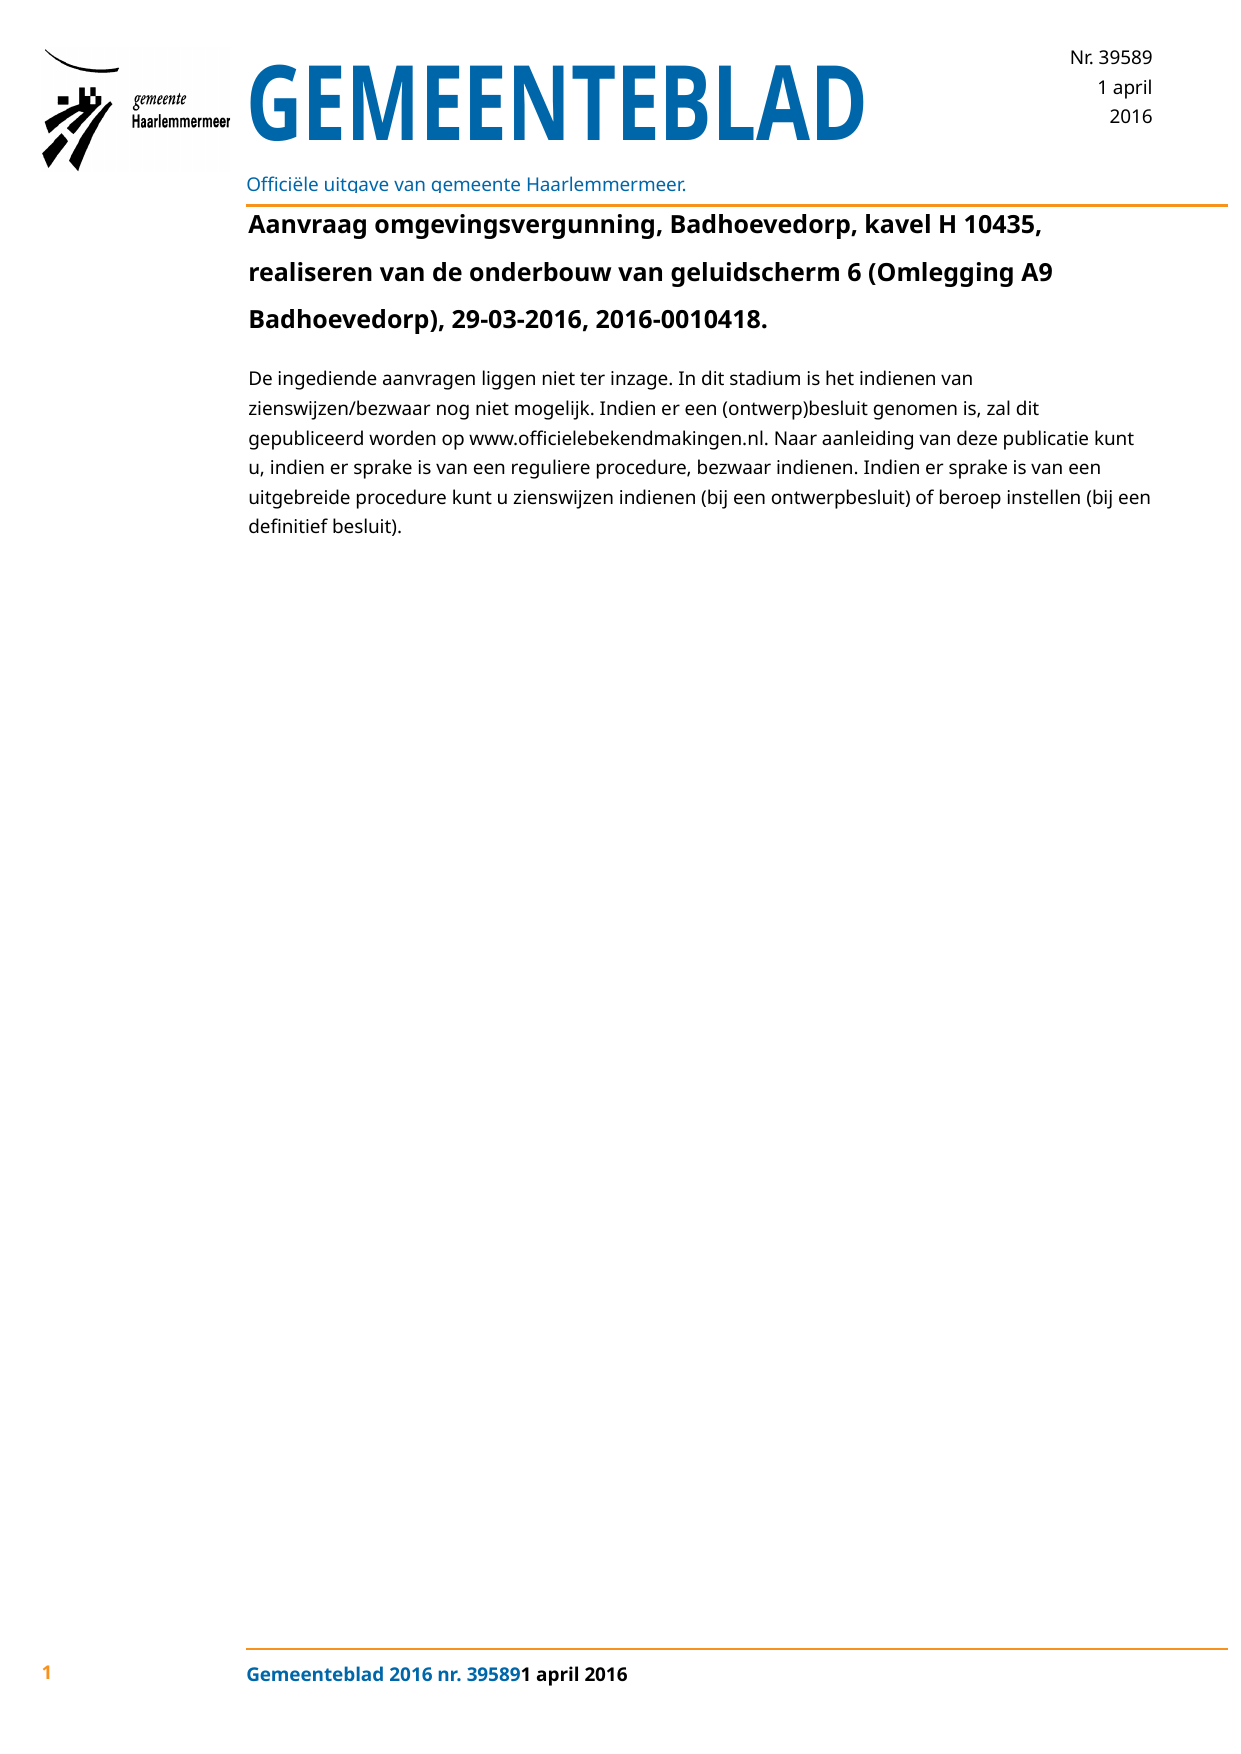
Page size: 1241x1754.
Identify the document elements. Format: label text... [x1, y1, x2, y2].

picture [41, 47, 231, 172]
text De ingediende aanvragen liggen niet ter inzage. In dit stadium is het indienen van zienswijzen/bezwaar nog niet mogelijk. Indien er een (ontwerp)besluit genomen is, zal dit gepubliceerd worden op www.officielebekendmakingen.nl. Naar aanleiding van deze publicatie kunt u, indien er sprake is van een reguliere procedure, bezwaar indienen. Indien er sprake is van een uitgebreide procedure kunt u zienswijzen indienen (bij een ontwerpbesluit) of beroep instellen (bij een definitief besluit). [248, 366, 1152, 539]
text Aanvraag omgevingsvergunning, Badhoevedorp, kavel H 10435, realiseren van de onderbouw van geluidscherm 6 (Omlegging A9 Badhoevedorp), 29-03-2016, 2016-0010418. [248, 207, 1152, 336]
